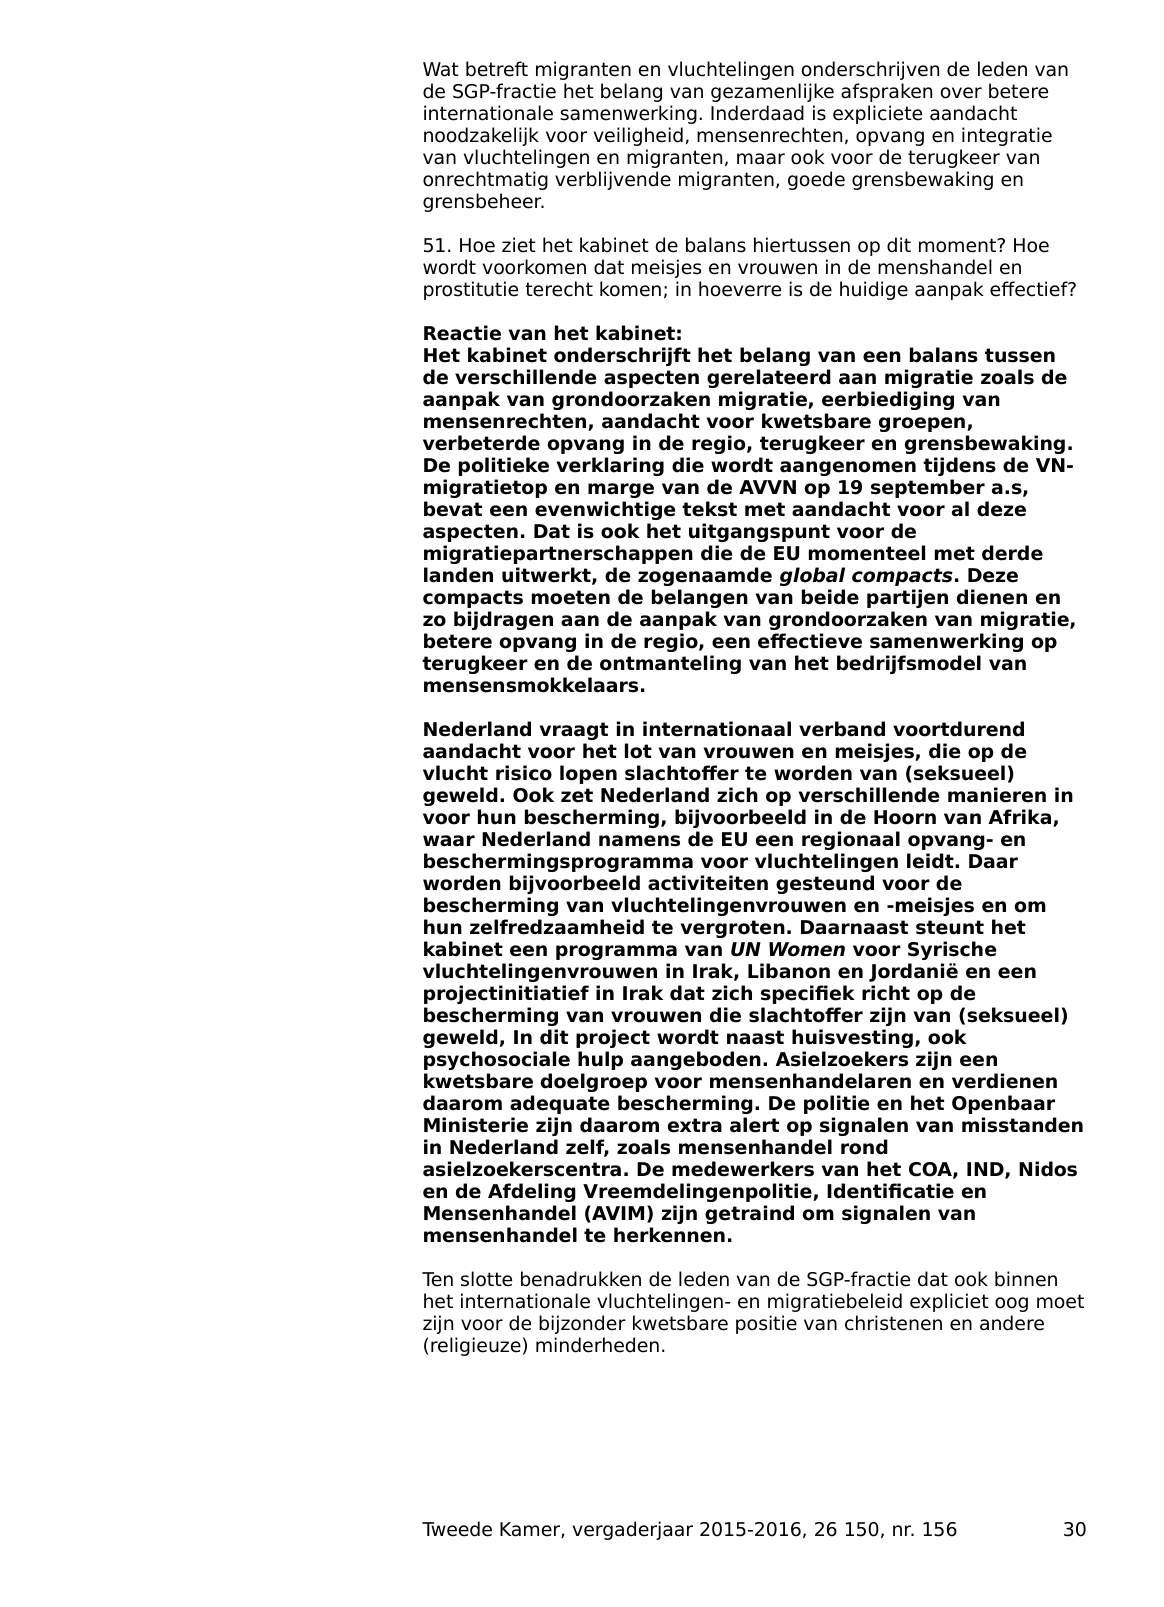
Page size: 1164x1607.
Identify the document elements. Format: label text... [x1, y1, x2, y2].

text Reactie van het kabinet: [422, 323, 1087, 345]
text Wat betreft migranten en vluchtelingen onderschrijven de leden van de SGP-fractie het belang van gezamenlijke afspraken over betere internationale samenwerking. Inderdaad is expliciete aandacht noodzakelijk voor veiligheid, mensenrechten, opvang en integratie van vluchtelingen en migranten, maar ook voor de terugkeer van onrechtmatig verblijvende migranten, goede grensbewaking en grensbeheer. [422, 59, 1087, 213]
text 51. Hoe ziet het kabinet de balans hiertussen op dit moment? Hoe wordt voorkomen dat meisjes en vrouwen in de menshandel en prostitutie terecht komen; in hoeverre is de huidige aanpak effectief? [422, 235, 1087, 301]
text Het kabinet onderschrijft het belang van een balans tussen de verschillende aspecten gerelateerd aan migratie zoals de aanpak van grondoorzaken migratie, eerbiediging van mensenrechten, aandacht voor kwetsbare groepen, verbeterde opvang in de regio, terugkeer en grensbewaking. De politieke verklaring die wordt aangenomen tijdens de VN-migratietop en marge van de AVVN op 19 september a.s, bevat een evenwichtige tekst met aandacht voor al deze aspecten. Dat is ook het uitgangspunt voor de migratiepartnerschappen die de EU momenteel met derde landen uitwerkt, de zogenaamde global compacts. Deze compacts moeten de belangen van beide partijen dienen en zo bijdragen aan de aanpak van grondoorzaken van migratie, betere opvang in de regio, een effectieve samenwerking op terugkeer en de ontmanteling van het bedrijfsmodel van mensensmokkelaars. [422, 345, 1087, 697]
text Ten slotte benadrukken de leden van de SGP-fractie dat ook binnen het internationale vluchtelingen- en migratiebeleid expliciet oog moet zijn voor de bijzonder kwetsbare positie van christenen en andere (religieuze) minderheden. [422, 1269, 1087, 1357]
text Nederland vraagt in internationaal verband voortdurend aandacht voor het lot van vrouwen en meisjes, die op de vlucht risico lopen slachtoffer te worden van (seksueel) geweld. Ook zet Nederland zich op verschillende manieren in voor hun bescherming, bijvoorbeeld in de Hoorn van Afrika, waar Nederland namens de EU een regionaal opvang- en beschermingsprogramma voor vluchtelingen leidt. Daar worden bijvoorbeeld activiteiten gesteund voor de bescherming van vluchtelingenvrouwen en -meisjes en om hun zelfredzaamheid te vergroten. Daarnaast steunt het kabinet een programma van UN Women voor Syrische vluchtelingenvrouwen in Irak, Libanon en Jordanië en een projectinitiatief in Irak dat zich specifiek richt op de bescherming van vrouwen die slachtoffer zijn van (seksueel) geweld, In dit project wordt naast huisvesting, ook psychosociale hulp aangeboden. Asielzoekers zijn een kwetsbare doelgroep voor mensenhandelaren en verdienen daarom adequate bescherming. De politie en het Openbaar Ministerie zijn daarom extra alert op signalen van misstanden in Nederland zelf, zoals mensenhandel rond asielzoekerscentra. De medewerkers van het COA, IND, Nidos en de Afdeling Vreemdelingenpolitie, Identificatie en Mensenhandel (AVIM) zijn getraind om signalen van mensenhandel te herkennen. [422, 719, 1087, 1247]
